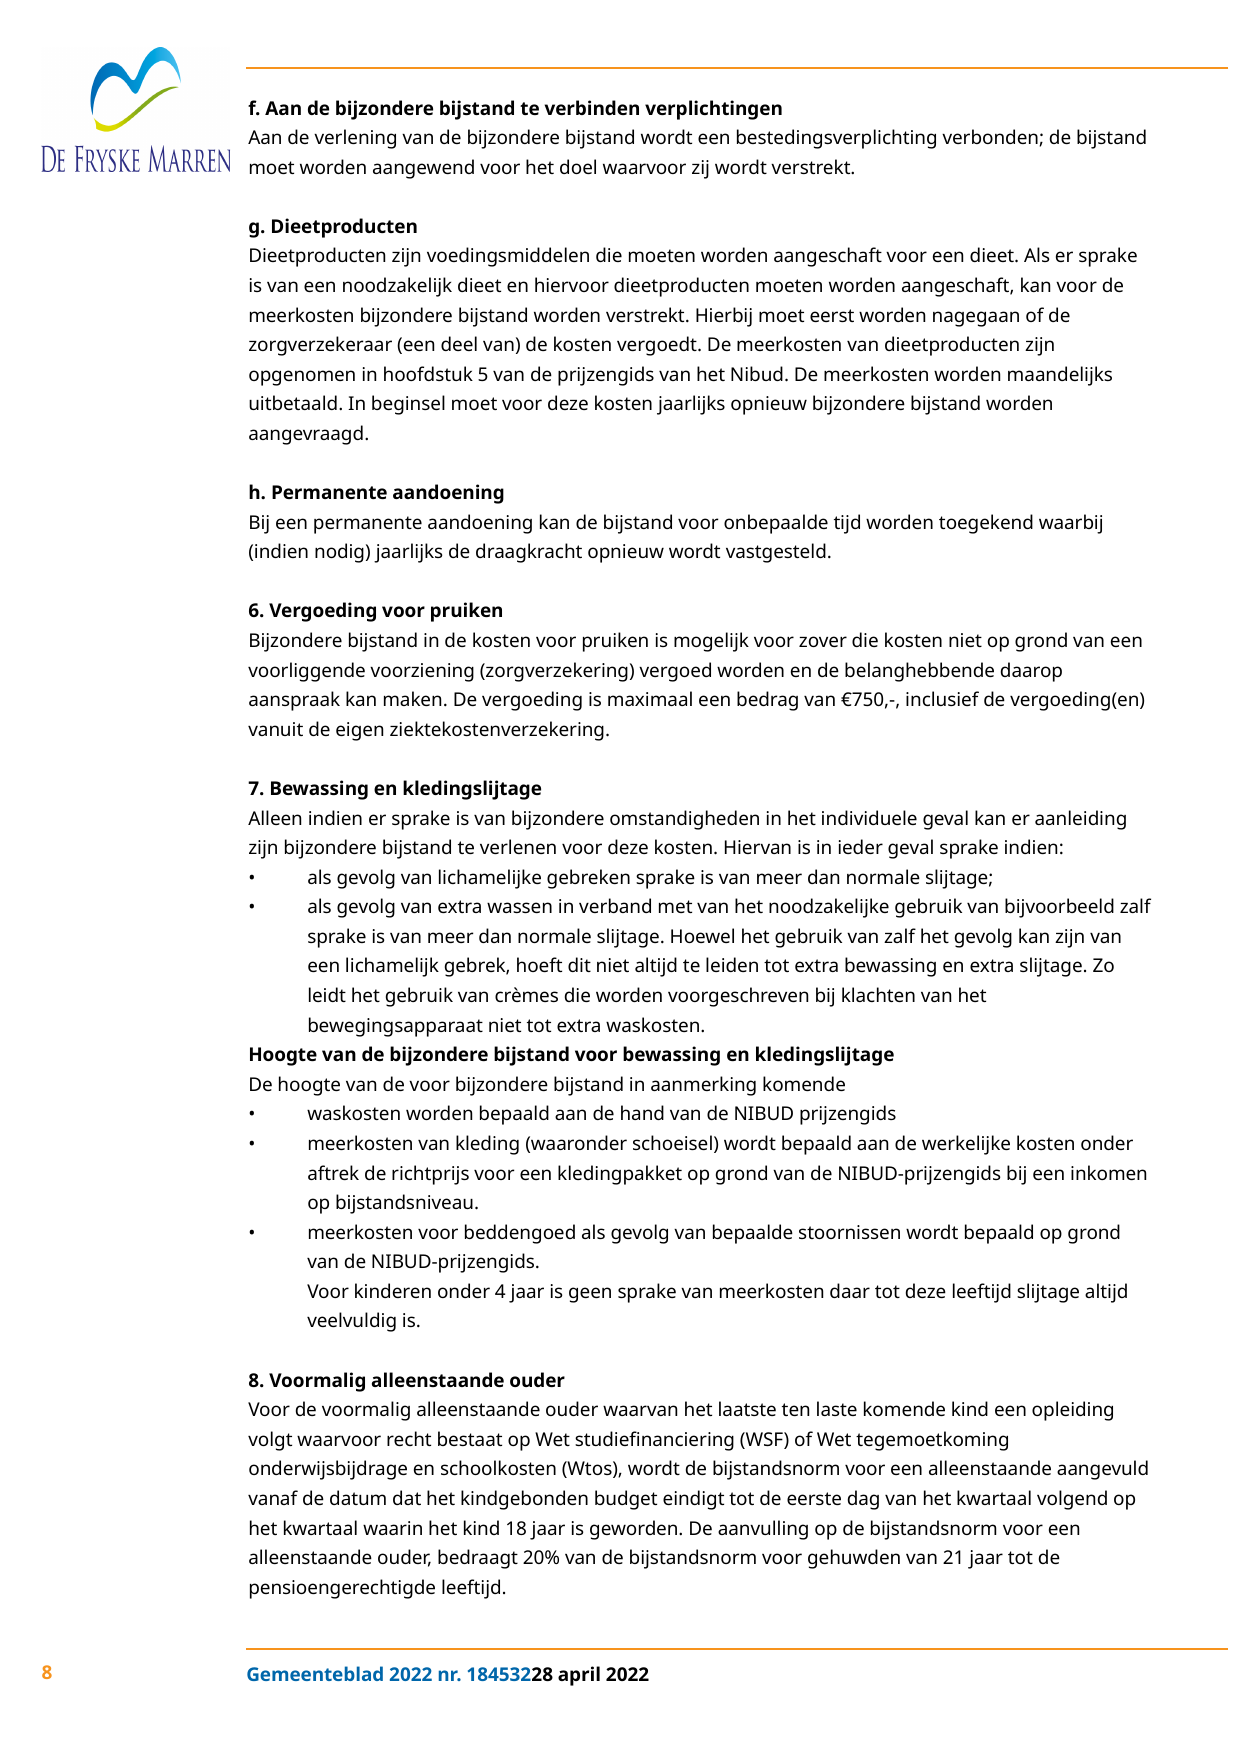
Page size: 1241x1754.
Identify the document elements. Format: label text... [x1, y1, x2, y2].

list meerkosten voor beddengoed als gevolg van bepaalde stoornissen wordt bepaald op grond van de NIBUD-prijzengids. [248, 1219, 1152, 1274]
text g. Dieetproducten [248, 213, 1152, 239]
text Hoogte van de bijzondere bijstand voor bewassing en kledingslijtage [248, 1041, 1152, 1067]
text Aan de verlening van de bijzondere bijstand wordt een bestedingsverplichting verbonden; de bijstand moet worden aangewend voor het doel waarvoor zij wordt verstrekt. [248, 124, 1152, 180]
list Voor kinderen onder 4 jaar is geen sprake van meerkosten daar tot deze leeftijd slijtage altijd veelvuldig is. [248, 1278, 1152, 1333]
text 7. Bewassing en kledingslijtage [248, 775, 1152, 801]
text 8. Voormalig alleenstaande ouder [248, 1367, 1152, 1393]
text De hoogte van de voor bijzondere bijstand in aanmerking komende [248, 1071, 1152, 1097]
text 6. Vergoeding voor pruiken [248, 598, 1152, 623]
text Dieetproducten zijn voedingsmiddelen die moeten worden aangeschaft voor een dieet. Als er sprake is van een noodzakelijk dieet en hiervoor dieetproducten moeten worden aangeschaft, kan voor de meerkosten bijzondere bijstand worden verstrekt. Hierbij moet eerst worden nagegaan of de zorgverzekeraar (een deel van) de kosten vergoedt. De meerkosten van dieetproducten zijn opgenomen in hoofdstuk 5 van de prijzengids van het Nibud. De meerkosten worden maandelijks uitbetaald. In beginsel moet voor deze kosten jaarlijks opnieuw bijzondere bijstand worden aangevraagd. [248, 243, 1152, 446]
text Alleen indien er sprake is van bijzondere omstandigheden in het individuele geval kan er aanleiding zijn bijzondere bijstand te verlenen voor deze kosten. Hiervan is in ieder geval sprake indien: [248, 805, 1152, 860]
text Voor de voormalig alleenstaande ouder waarvan het laatste ten laste komende kind een opleiding volgt waarvoor recht bestaat op Wet studiefinanciering (WSF) of Wet tegemoetkoming onderwijsbijdrage en schoolkosten (Wtos), wordt de bijstandsnorm voor een alleenstaande aangevuld vanaf de datum dat het kindgebonden budget eindigt tot de eerste dag van het kwartaal volgend op het kwartaal waarin het kind 18 jaar is geworden. De aanvulling op de bijstandsnorm voor een alleenstaande ouder, bedraagt 20% van de bijstandsnorm voor gehuwden van 21 jaar tot de pensioengerechtigde leeftijd. [248, 1396, 1152, 1600]
list als gevolg van lichamelijke gebreken sprake is van meer dan normale slijtage; [248, 864, 1152, 890]
text Bij een permanente aandoening kan de bijstand voor onbepaalde tijd worden toegekend waarbij (indien nodig) jaarlijks de draagkracht opnieuw wordt vastgesteld. [248, 509, 1152, 564]
text f. Aan de bijzondere bijstand te verbinden verplichtingen [248, 95, 1152, 121]
list meerkosten van kleding (waaronder schoeisel) wordt bepaald aan de werkelijke kosten onder aftrek de richtprijs voor een kledingpakket op grond van de NIBUD-prijzengids bij een inkomen op bijstandsniveau. [248, 1130, 1152, 1215]
picture [41, 47, 231, 172]
list waskosten worden bepaald aan de hand van de NIBUD prijzengids [248, 1101, 1152, 1126]
list als gevolg van extra wassen in verband met van het noodzakelijke gebruik van bijvoorbeeld zalf sprake is van meer dan normale slijtage. Hoewel het gebruik van zalf het gevolg kan zijn van een lichamelijk gebrek, hoeft dit niet altijd te leiden tot extra bewassing en extra slijtage. Zo leidt het gebruik van crèmes die worden voorgeschreven bij klachten van het bewegingsapparaat niet tot extra waskosten. [248, 893, 1152, 1038]
text Bijzondere bijstand in de kosten voor pruiken is mogelijk voor zover die kosten niet op grond van een voorliggende voorziening (zorgverzekering) vergoed worden en de belanghebbende daarop aanspraak kan maken. De vergoeding is maximaal een bedrag van €750,-, inclusief de vergoeding(en) vanuit de eigen ziektekostenverzekering. [248, 627, 1152, 742]
text h. Permanente aandoening [248, 479, 1152, 505]
